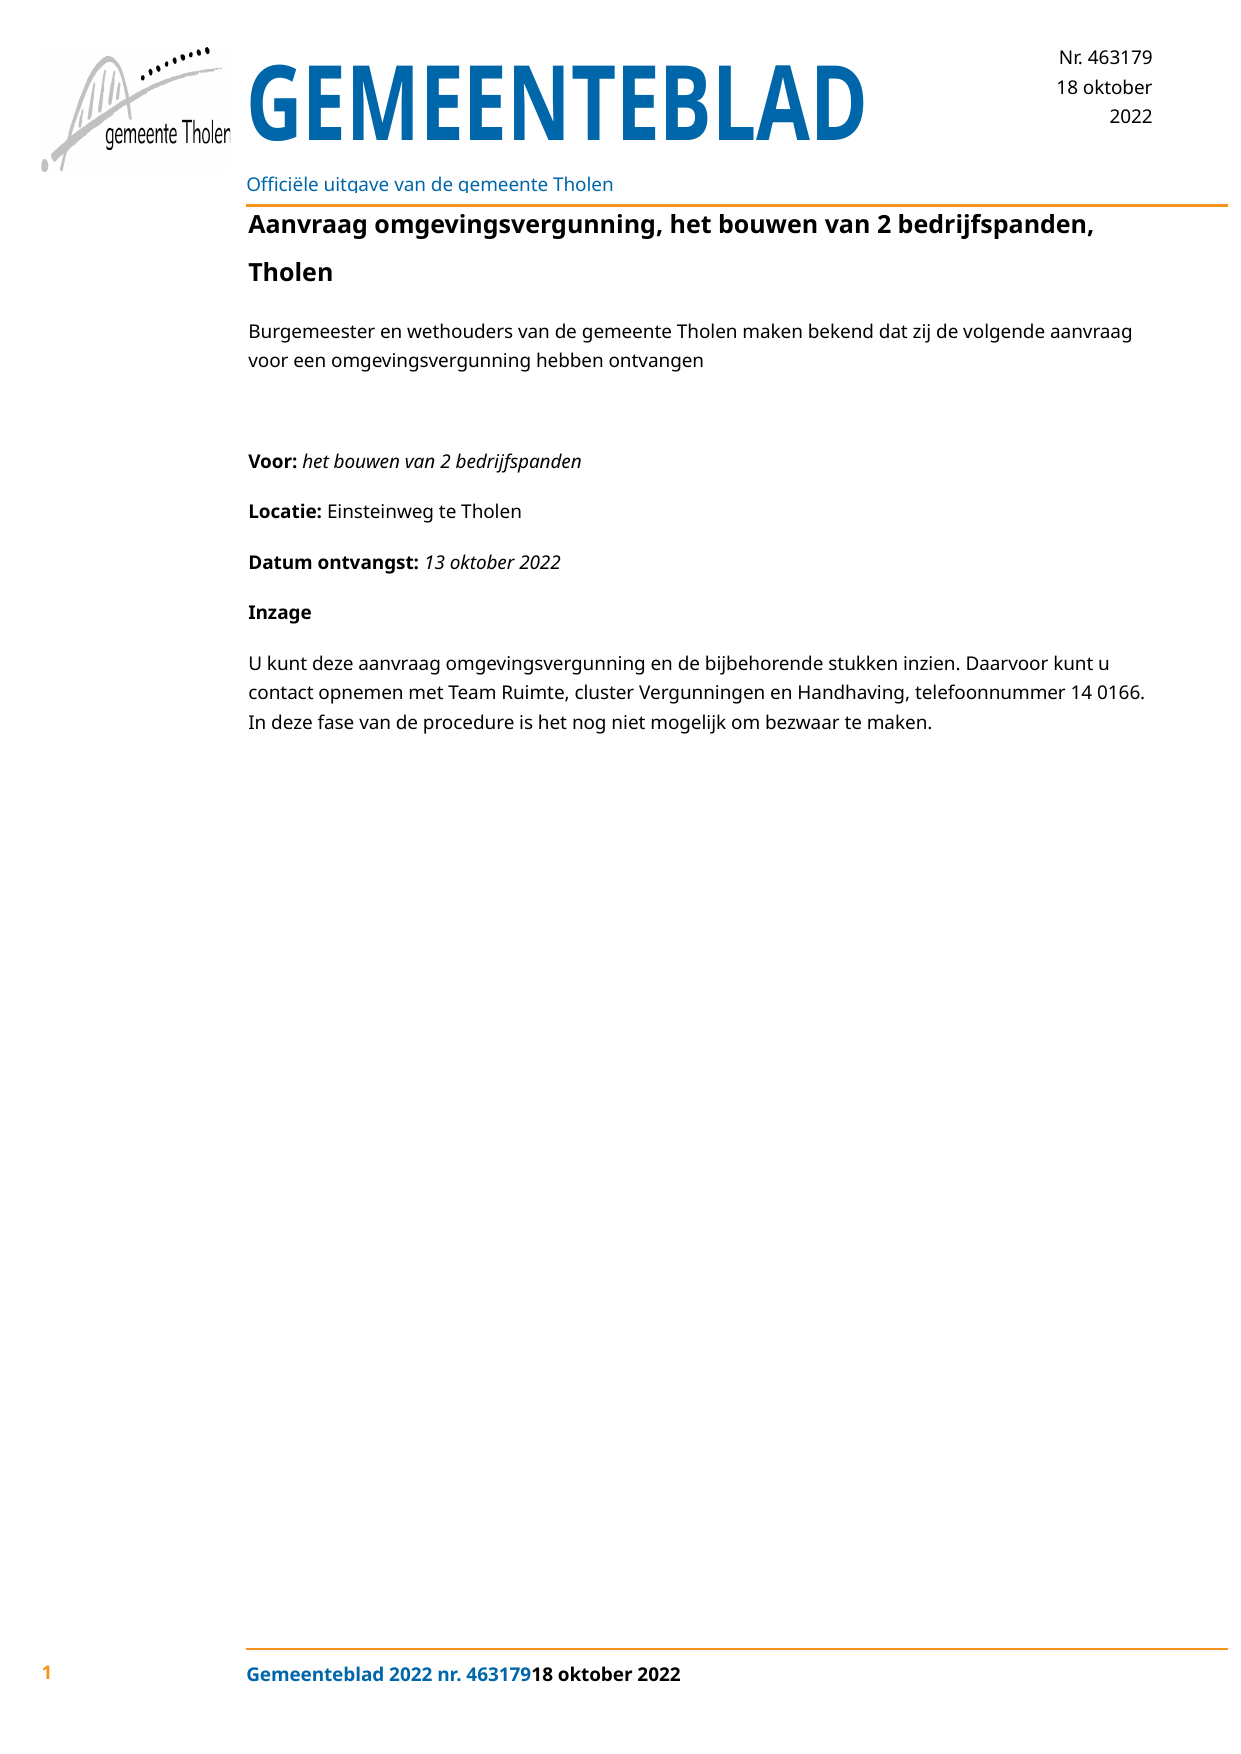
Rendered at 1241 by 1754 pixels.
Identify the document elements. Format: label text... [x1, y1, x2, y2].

text Datum ontvangst: 13 oktober 2022 [248, 549, 1152, 575]
text Voor: het bouwen van 2 bedrijfspanden [248, 448, 1152, 474]
text Inzage [248, 599, 1152, 625]
text Burgemeester en wethouders van de gemeente Tholen maken bekend dat zij de volgende aanvraag voor een omgevingsvergunning hebben ontvangen [248, 318, 1152, 373]
picture [41, 47, 231, 172]
text Aanvraag omgevingsvergunning, het bouwen van 2 bedrijfspanden, Tholen [248, 207, 1152, 288]
text Locatie: Einsteinweg te Tholen [248, 499, 1152, 524]
text U kunt deze aanvraag omgevingsvergunning en de bijbehorende stukken inzien. Daarvoor kunt u contact opnemen met Team Ruimte, cluster Vergunningen en Handhaving, telefoonnummer 14 0166. In deze fase van de procedure is het nog niet mogelijk om bezwaar te maken. [248, 650, 1152, 735]
